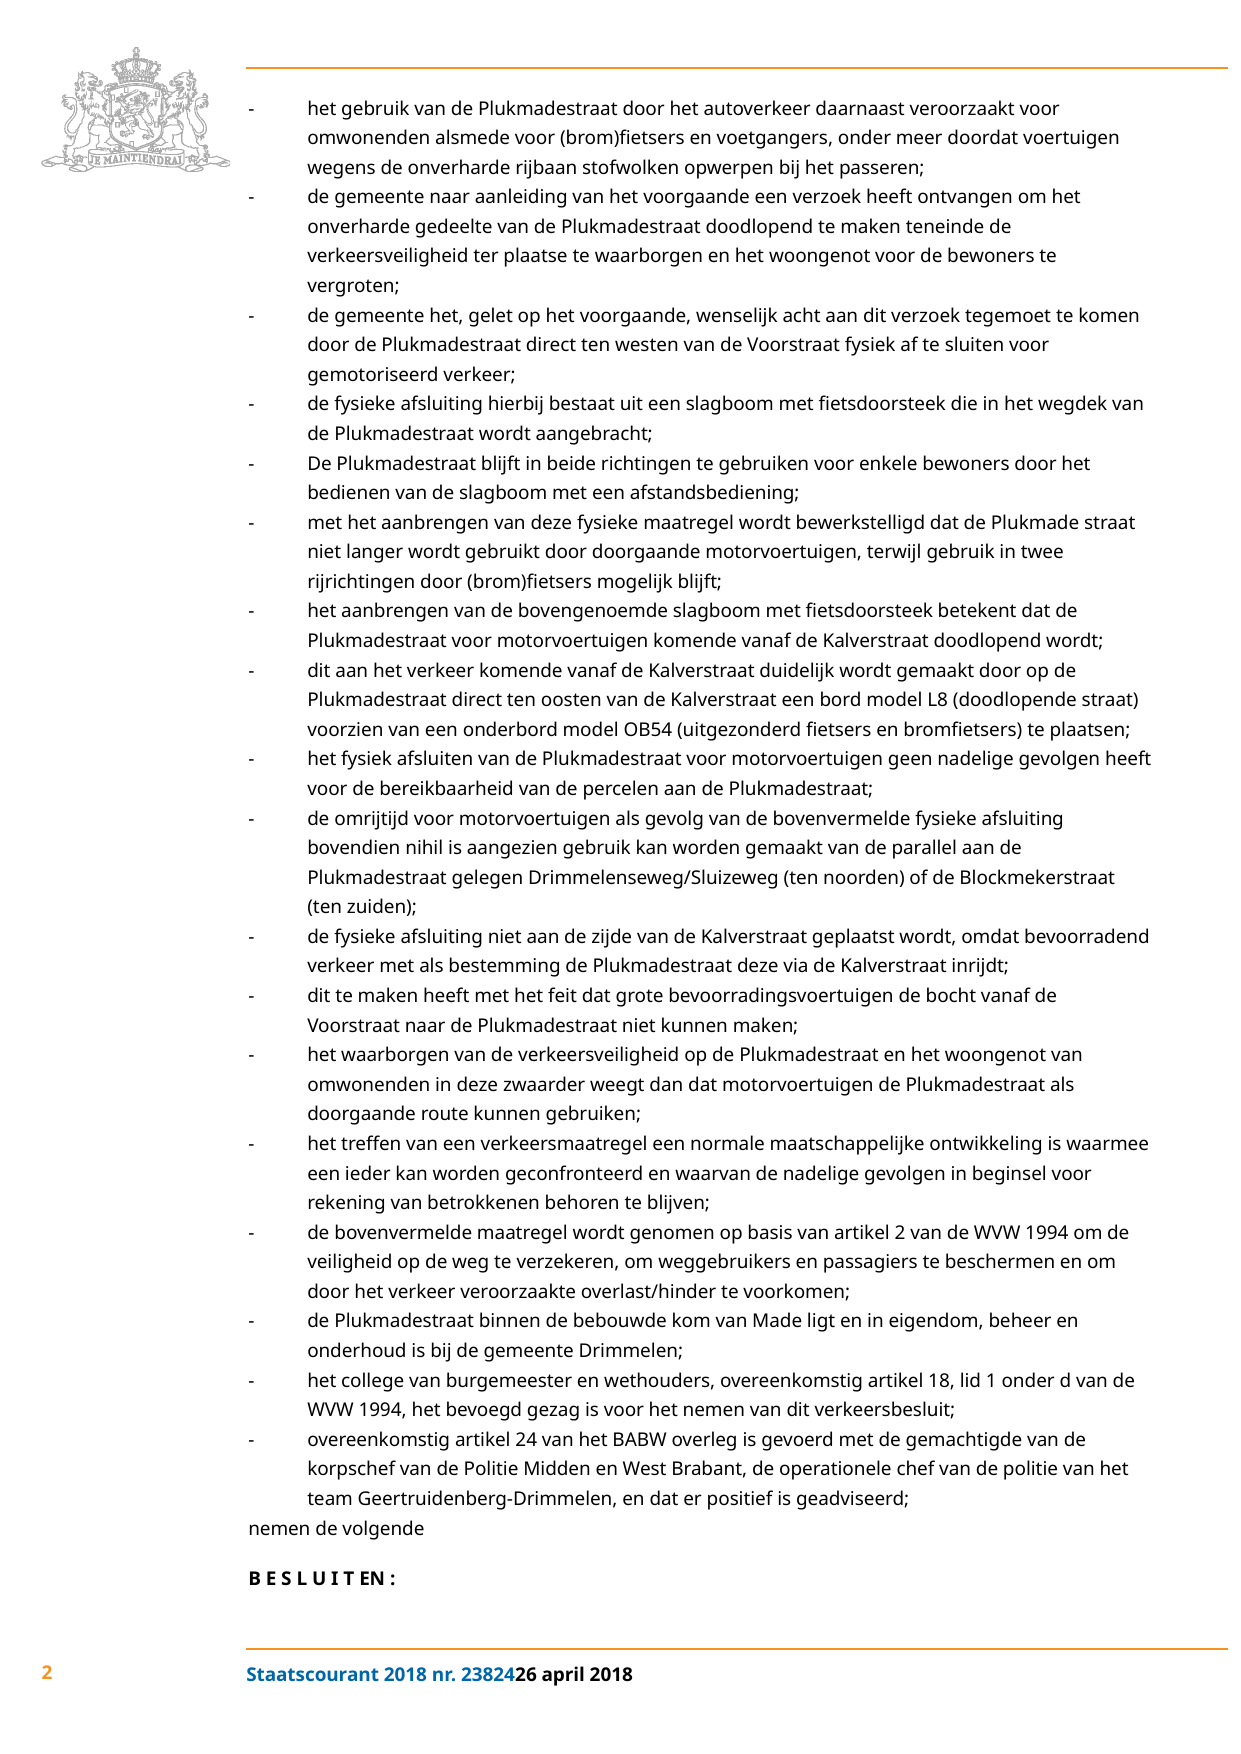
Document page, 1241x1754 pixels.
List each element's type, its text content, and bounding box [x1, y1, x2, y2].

text B E S L U I T EN : [248, 1565, 1152, 1591]
list het college van burgemeester en wethouders, overeenkomstig artikel 18, lid 1 onder d van de WVW 1994, het bevoegd gezag is voor het nemen van dit verkeersbesluit; [248, 1367, 1152, 1422]
list de fysieke afsluiting hierbij bestaat uit een slagboom met fietsdoorsteek die in het wegdek van de Plukmadestraat wordt aangebracht; [248, 391, 1152, 446]
list het waarborgen van de verkeersveiligheid op de Plukmadestraat en het woongenot van omwonenden in deze zwaarder weegt dan dat motorvoertuigen de Plukmadestraat als doorgaande route kunnen gebruiken; [248, 1041, 1152, 1126]
list de gemeente naar aanleiding van het voorgaande een verzoek heeft ontvangen om het onverharde gedeelte van de Plukmadestraat doodlopend te maken teneinde de verkeersveiligheid ter plaatse te waarborgen en het woongenot voor de bewoners te vergroten; [248, 183, 1152, 298]
list het fysiek afsluiten van de Plukmadestraat voor motorvoertuigen geen nadelige gevolgen heeft voor de bereikbaarheid van de percelen aan de Plukmadestraat; [248, 746, 1152, 801]
list het aanbrengen van de bovengenoemde slagboom met fietsdoorsteek betekent dat de Plukmadestraat voor motorvoertuigen komende vanaf de Kalverstraat doodlopend wordt; [248, 598, 1152, 653]
list het gebruik van de Plukmadestraat door het autoverkeer daarnaast veroorzaakt voor omwonenden alsmede voor (brom)fietsers en voetgangers, onder meer doordat voertuigen wegens de onverharde rijbaan stofwolken opwerpen bij het passeren; [248, 95, 1152, 180]
list de omrijtijd voor motorvoertuigen als gevolg van de bovenvermelde fysieke afsluiting bovendien nihil is aangezien gebruik kan worden gemaakt van de parallel aan de Plukmadestraat gelegen Drimmelenseweg/Sluizeweg (ten noorden) of de Blockmekerstraat (ten zuiden); [248, 805, 1152, 919]
list dit te maken heeft met het feit dat grote bevoorradingsvoertuigen de bocht vanaf de Voorstraat naar de Plukmadestraat niet kunnen maken; [248, 982, 1152, 1038]
list de fysieke afsluiting niet aan de zijde van de Kalverstraat geplaatst wordt, omdat bevoorradend verkeer met als bestemming de Plukmadestraat deze via de Kalverstraat inrijdt; [248, 923, 1152, 978]
list het treffen van een verkeersmaatregel een normale maatschappelijke ontwikkeling is waarmee een ieder kan worden geconfronteerd en waarvan de nadelige gevolgen in beginsel voor rekening van betrokkenen behoren te blijven; [248, 1130, 1152, 1215]
list overeenkomstig artikel 24 van het BABW overleg is gevoerd met de gemachtigde van de korpschef van de Politie Midden en West Brabant, de operationele chef van de politie van het team Geertruidenberg-Drimmelen, en dat er positief is geadviseerd; [248, 1426, 1152, 1511]
list met het aanbrengen van deze fysieke maatregel wordt bewerkstelligd dat de Plukmade straat niet langer wordt gebruikt door doorgaande motorvoertuigen, terwijl gebruik in twee rijrichtingen door (brom)fietsers mogelijk blijft; [248, 509, 1152, 594]
list de bovenvermelde maatregel wordt genomen op basis van artikel 2 van de WVW 1994 om de veiligheid op de weg te verzekeren, om weggebruikers en passagiers te beschermen en om door het verkeer veroorzaakte overlast/hinder te voorkomen; [248, 1219, 1152, 1304]
list dit aan het verkeer komende vanaf de Kalverstraat duidelijk wordt gemaakt door op de Plukmadestraat direct ten oosten van de Kalverstraat een bord model L8 (doodlopende straat) voorzien van een onderbord model OB54 (uitgezonderd fietsers en bromfietsers) te plaatsen; [248, 657, 1152, 742]
picture [41, 47, 231, 172]
list de gemeente het, gelet op het voorgaande, wenselijk acht aan dit verzoek tegemoet te komen door de Plukmadestraat direct ten westen van de Voorstraat fysiek af te sluiten voor gemotoriseerd verkeer; [248, 302, 1152, 387]
list de Plukmadestraat binnen de bebouwde kom van Made ligt en in eigendom, beheer en onderhoud is bij de gemeente Drimmelen; [248, 1308, 1152, 1363]
text nemen de volgende [248, 1515, 1152, 1541]
list De Plukmadestraat blijft in beide richtingen te gebruiken voor enkele bewoners door het bedienen van de slagboom met een afstandsbediening; [248, 450, 1152, 505]
